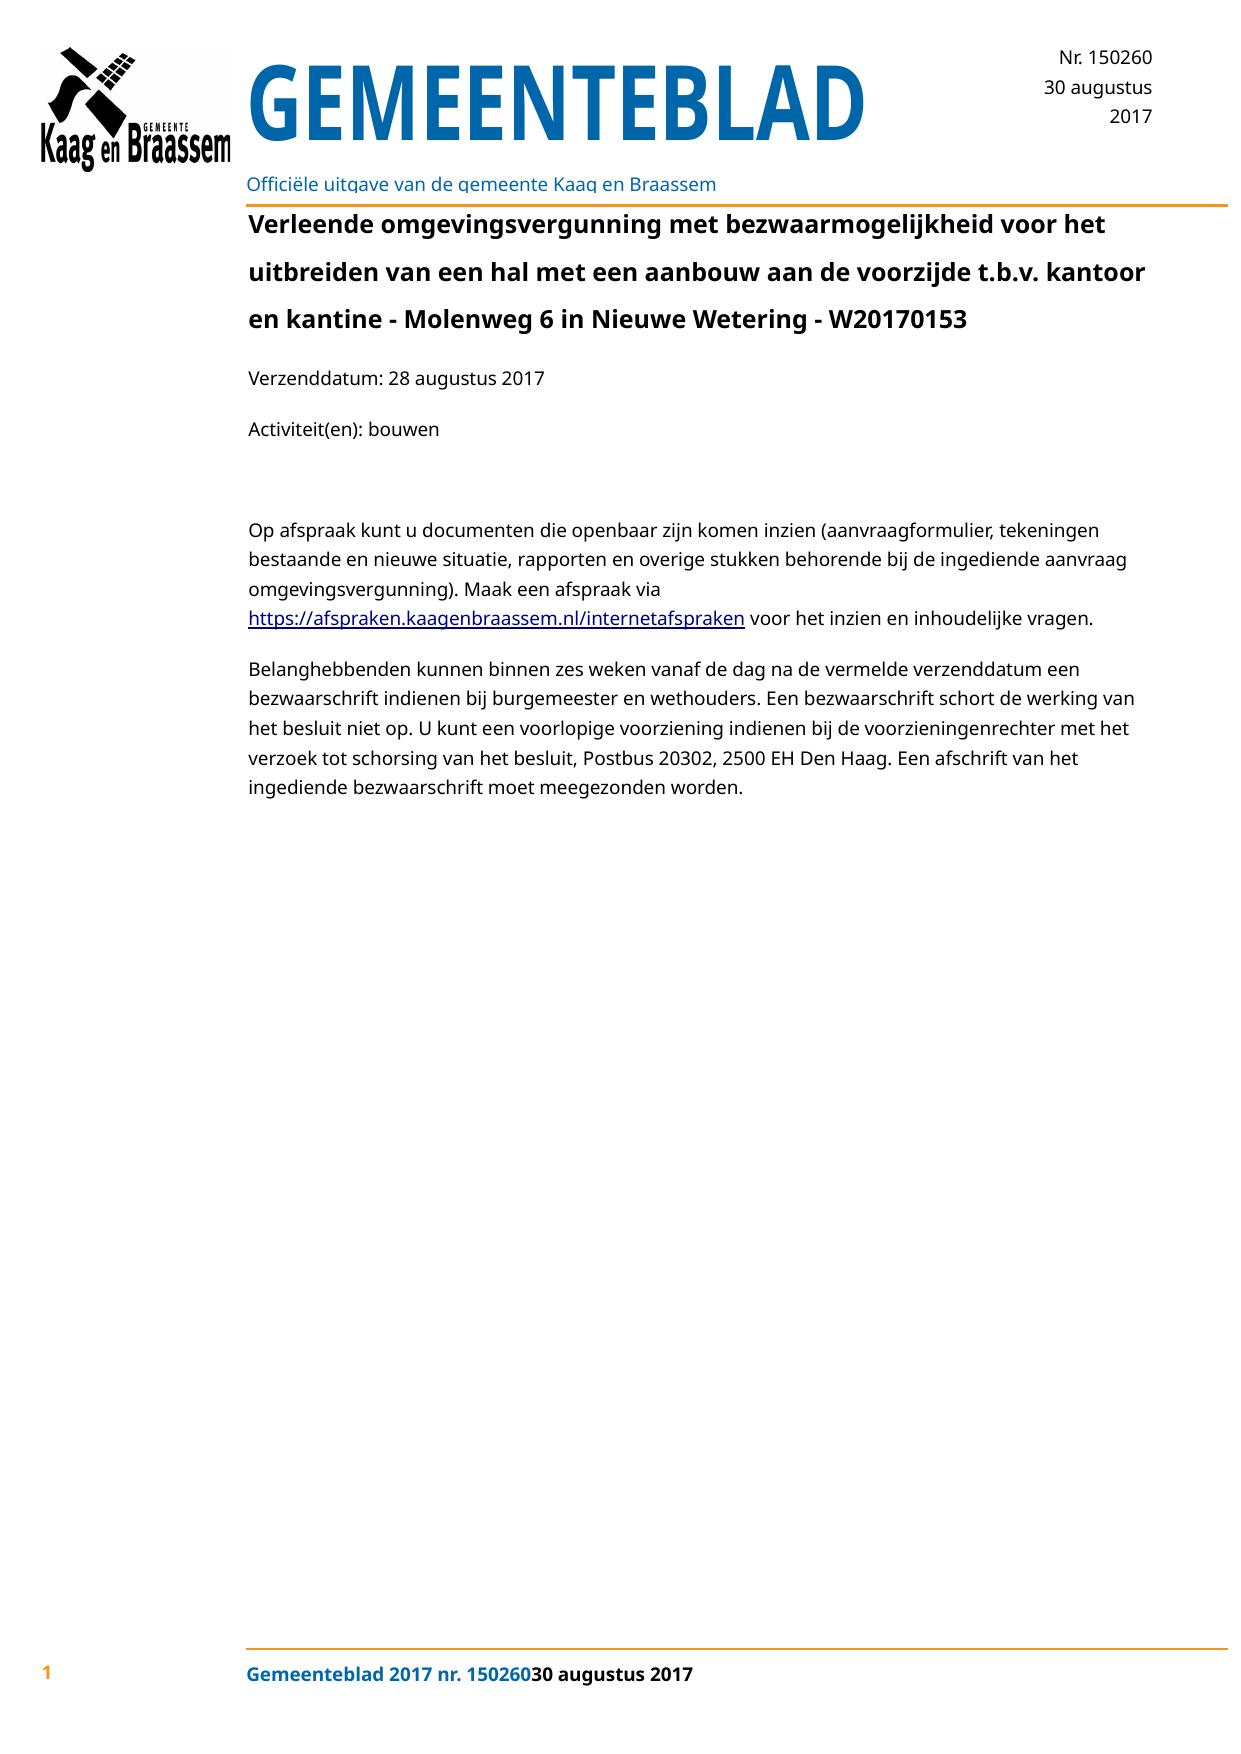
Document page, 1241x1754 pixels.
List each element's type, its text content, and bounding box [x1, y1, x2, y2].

picture [41, 47, 231, 172]
text Verleende omgevingsvergunning met bezwaarmogelijkheid voor het uitbreiden van een hal met een aanbouw aan de voorzijde t.b.v. kantoor en kantine - Molenweg 6 in Nieuwe Wetering - W20170153 [248, 207, 1152, 336]
text Belanghebbenden kunnen binnen zes weken vanaf de dag na de vermelde verzenddatum een bezwaarschrift indienen bij burgemeester en wethouders. Een bezwaarschrift schort de werking van het besluit niet op. U kunt een voorlopige voorziening indienen bij de voorzieningenrechter met het verzoek tot schorsing van het besluit, Postbus 20302, 2500 EH Den Haag. Een afschrift van het ingediende bezwaarschrift moet meegezonden worden. [248, 656, 1152, 800]
text Verzenddatum: 28 augustus 2017 [248, 366, 1152, 391]
text Op afspraak kunt u documenten die openbaar zijn komen inzien (aanvraagformulier, tekeningen bestaande en nieuwe situatie, rapporten en overige stukken behorende bij de ingediende aanvraag omgevingsvergunning). Maak een afspraak via https://afspraken.kaagenbraassem.nl/internetafspraken voor het inzien en inhoudelijke vragen. [248, 517, 1152, 631]
text Activiteit(en): bouwen [248, 416, 1152, 442]
